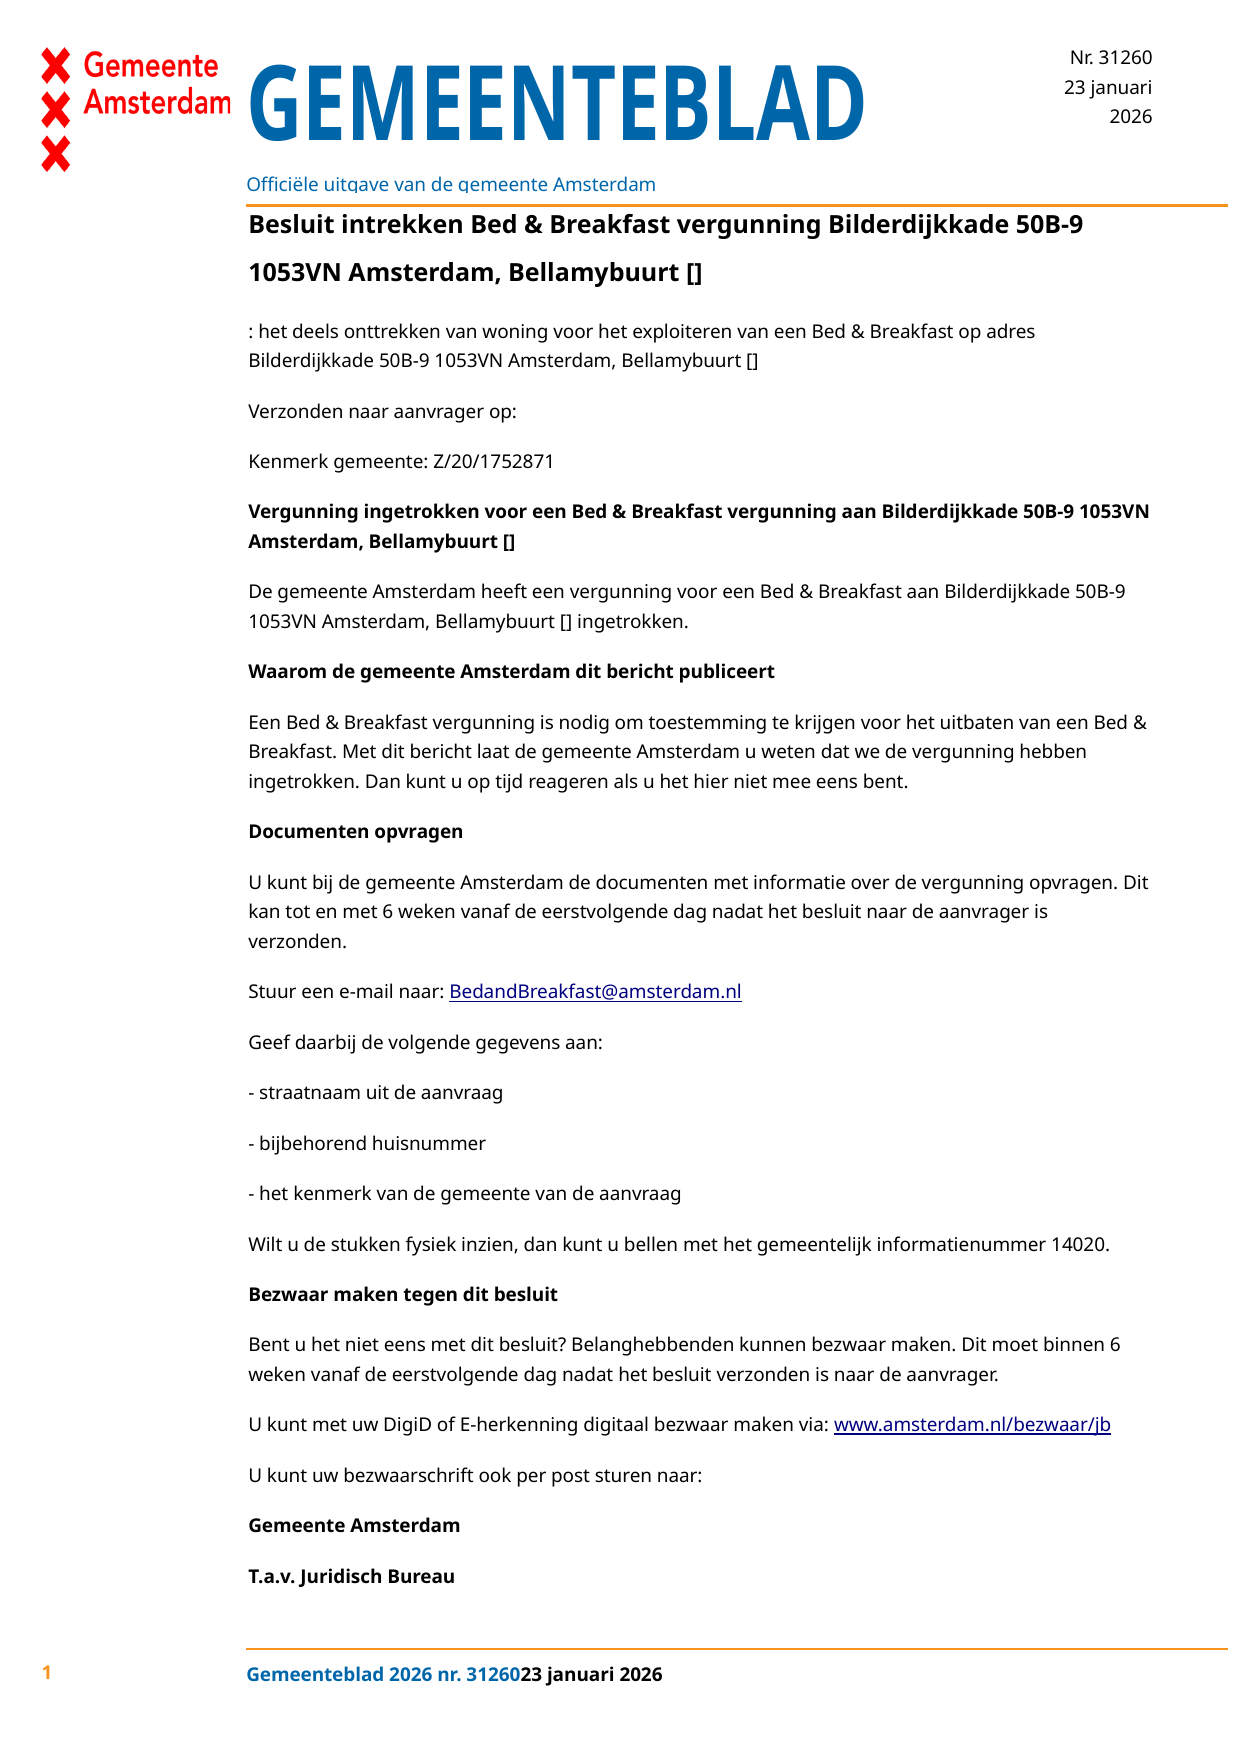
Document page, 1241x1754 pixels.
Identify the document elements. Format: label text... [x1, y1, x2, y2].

text U kunt uw bezwaarschrift ook per post sturen naar: [248, 1462, 1152, 1488]
text Documenten opvragen [248, 819, 1152, 844]
text Een Bed & Breakfast vergunning is nodig om toestemming te krijgen voor het uitbaten van een Bed & Breakfast. Met dit bericht laat de gemeente Amsterdam u weten dat we de vergunning hebben ingetrokken. Dan kunt u op tijd reageren als u het hier niet mee eens bent. [248, 709, 1152, 794]
text De gemeente Amsterdam heeft een vergunning voor een Bed & Breakfast aan Bilderdijkkade 50B-9 1053VN Amsterdam, Bellamybuurt [] ingetrokken. [248, 579, 1152, 634]
text Verzonden naar aanvrager op: [248, 398, 1152, 424]
text U kunt met uw DigiD of E-herkenning digitaal bezwaar maken via: www.amsterdam.nl/bezwaar/jb [248, 1412, 1152, 1437]
text T.a.v. Juridisch Bureau [248, 1563, 1152, 1589]
text Besluit intrekken Bed & Breakfast vergunning Bilderdijkkade 50B-9 1053VN Amsterdam, Bellamybuurt [] [248, 207, 1152, 288]
text Geef daarbij de volgende gegevens aan: [248, 1029, 1152, 1055]
text Gemeente Amsterdam [248, 1512, 1152, 1538]
text : het deels onttrekken van woning voor het exploiteren van een Bed & Breakfast op adres Bilderdijkkade 50B-9 1053VN Amsterdam, Bellamybuurt [] [248, 318, 1152, 373]
picture [41, 47, 231, 172]
text Kenmerk gemeente: Z/20/1752871 [248, 448, 1152, 474]
text Wilt u de stukken fysiek inzien, dan kunt u bellen met het gemeentelijk informatienummer 14020. [248, 1231, 1152, 1257]
text Stuur een e-mail naar: BedandBreakfast@amsterdam.nl [248, 979, 1152, 1004]
text - het kenmerk van de gemeente van de aanvraag [248, 1180, 1152, 1206]
text - straatnaam uit de aanvraag [248, 1079, 1152, 1105]
text - bijbehorend huisnummer [248, 1130, 1152, 1156]
text Bezwaar maken tegen dit besluit [248, 1281, 1152, 1307]
text Waarom de gemeente Amsterdam dit bericht publiceert [248, 659, 1152, 684]
text Vergunning ingetrokken voor een Bed & Breakfast vergunning aan Bilderdijkkade 50B-9 1053VN Amsterdam, Bellamybuurt [] [248, 499, 1152, 554]
text U kunt bij de gemeente Amsterdam de documenten met informatie over de vergunning opvragen. Dit kan tot en met 6 weken vanaf de eerstvolgende dag nadat het besluit naar de aanvrager is verzonden. [248, 869, 1152, 954]
text Bent u het niet eens met dit besluit? Belanghebbenden kunnen bezwaar maken. Dit moet binnen 6 weken vanaf de eerstvolgende dag nadat het besluit verzonden is naar de aanvrager. [248, 1332, 1152, 1387]
